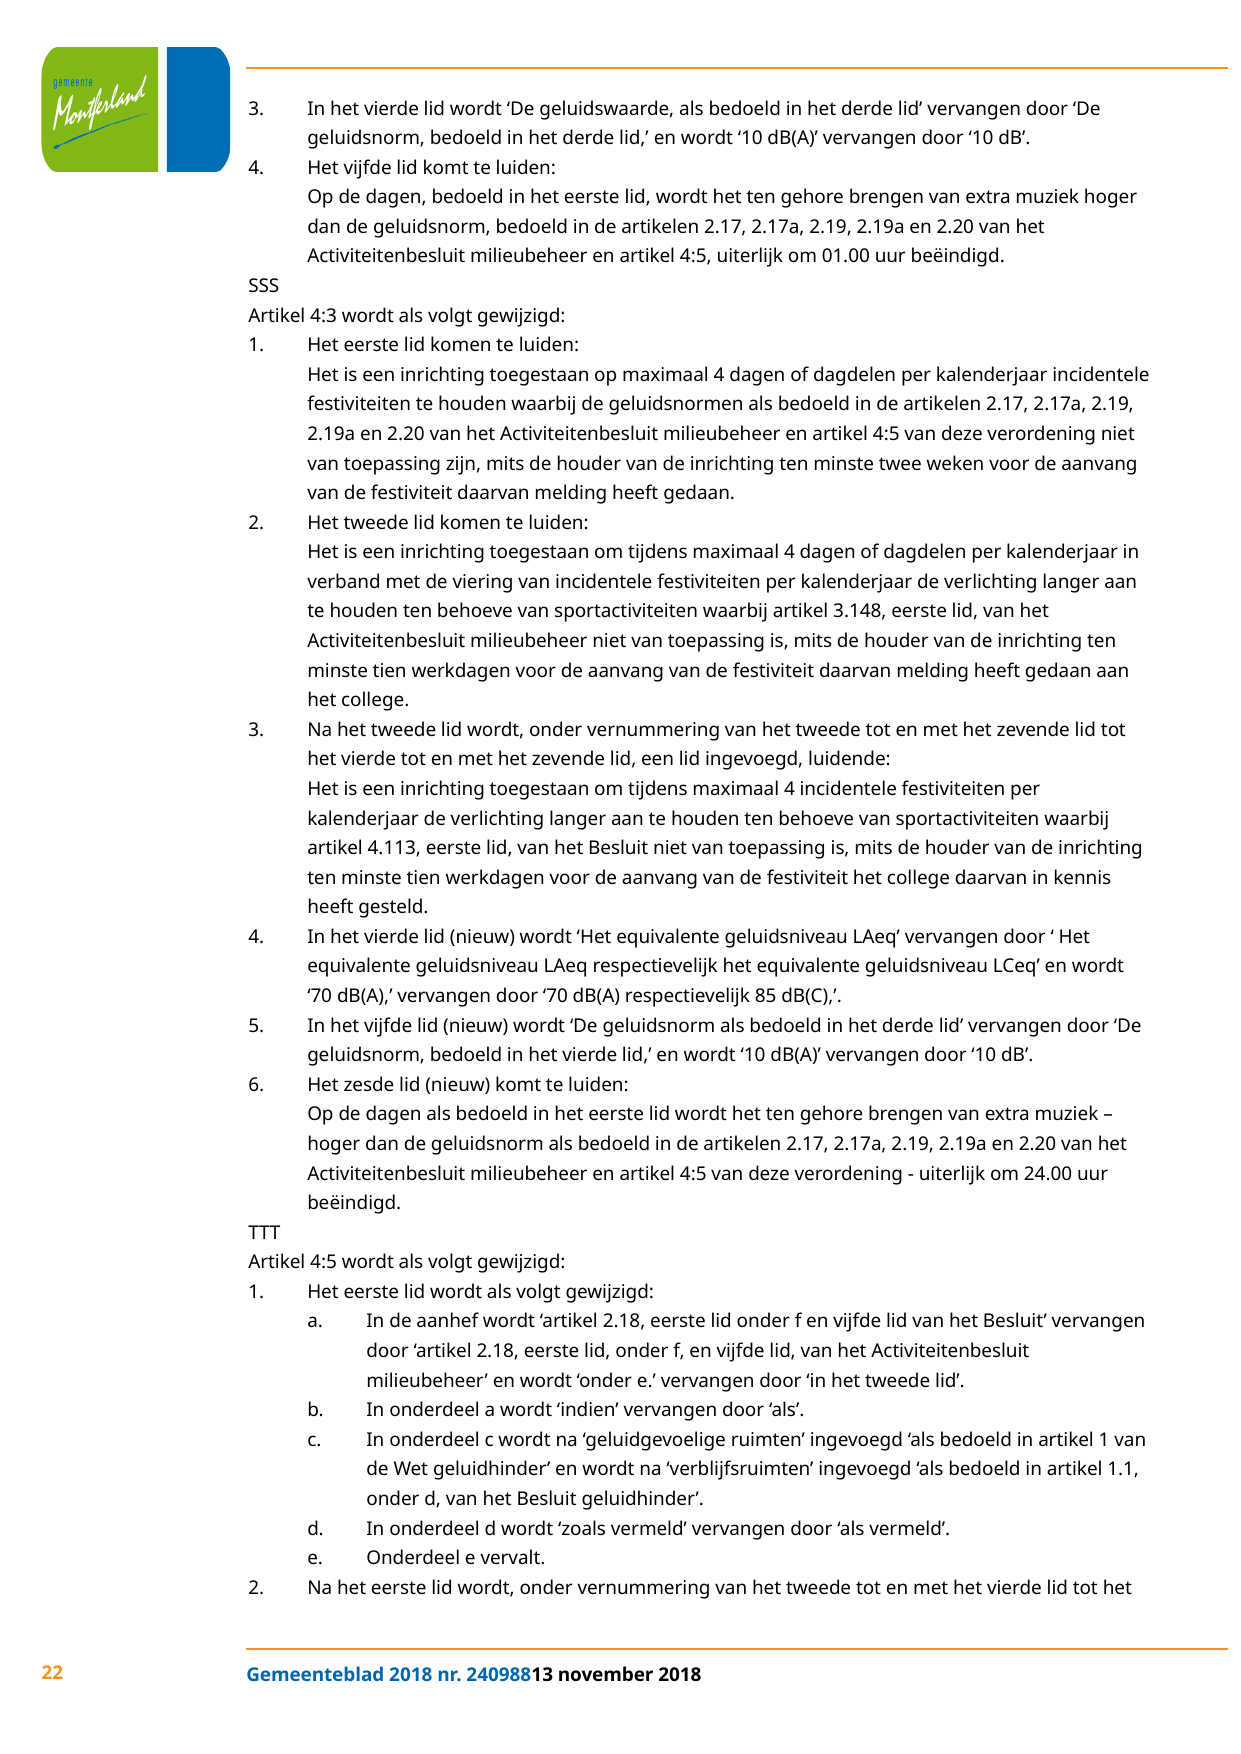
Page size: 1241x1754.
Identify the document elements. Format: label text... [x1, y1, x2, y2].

text SSS [248, 272, 1152, 298]
list Het vijfde lid komt te luiden: [248, 154, 1152, 180]
list In onderdeel c wordt na ‘geluidgevoelige ruimten’ ingevoegd ‘als bedoeld in artikel 1 van de Wet geluidhinder’ en wordt na ‘verblijfsruimten’ ingevoegd ‘als bedoeld in artikel 1.1, onder d, van het Besluit geluidhinder’. [307, 1426, 1152, 1511]
list In onderdeel a wordt ‘indien’ vervangen door ‘als’. [307, 1396, 1152, 1422]
list Het eerste lid komen te luiden: [248, 331, 1152, 357]
list In het vierde lid wordt ‘De geluidswaarde, als bedoeld in het derde lid’ vervangen door ‘De geluidsnorm, bedoeld in het derde lid,’ en wordt ‘10 dB(A)’ vervangen door ‘10 dB’. [248, 95, 1152, 150]
list Het is een inrichting toegestaan om tijdens maximaal 4 incidentele festiviteiten per kalenderjaar de verlichting langer aan te houden ten behoeve van sportactiviteiten waarbij artikel 4.113, eerste lid, van het Besluit niet van toepassing is, mits de houder van de inrichting ten minste tien werkdagen voor de aanvang van de festiviteit het college daarvan in kennis heeft gesteld. [248, 775, 1152, 919]
list Na het eerste lid wordt, onder vernummering van het tweede tot en met het vierde lid tot het [248, 1574, 1152, 1600]
text Artikel 4:3 wordt als volgt gewijzigd: [248, 302, 1152, 328]
list Op de dagen als bedoeld in het eerste lid wordt het ten gehore brengen van extra muziek – hoger dan de geluidsnorm als bedoeld in de artikelen 2.17, 2.17a, 2.19, 2.19a en 2.20 van het Activiteitenbesluit milieubeheer en artikel 4:5 van deze verordening - uiterlijk om 24.00 uur beëindigd. [248, 1101, 1152, 1215]
list Op de dagen, bedoeld in het eerste lid, wordt het ten gehore brengen van extra muziek hoger dan de geluidsnorm, bedoeld in de artikelen 2.17, 2.17a, 2.19, 2.19a en 2.20 van het Activiteitenbesluit milieubeheer en artikel 4:5, uiterlijk om 01.00 uur beëindigd. [248, 183, 1152, 268]
list In de aanhef wordt ‘artikel 2.18, eerste lid onder f en vijfde lid van het Besluit’ vervangen door ‘artikel 2.18, eerste lid, onder f, en vijfde lid, van het Activiteitenbesluit milieubeheer’ en wordt ‘onder e.’ vervangen door ‘in het tweede lid’. [307, 1308, 1152, 1393]
text TTT [248, 1219, 1152, 1245]
list In het vierde lid (nieuw) wordt ‘Het equivalente geluidsniveau LAeq’ vervangen door ‘ Het equivalente geluidsniveau LAeq respectievelijk het equivalente geluidsniveau LCeq’ en wordt ‘70 dB(A),’ vervangen door ‘70 dB(A) respectievelijk 85 dB(C),’. [248, 923, 1152, 1008]
list Het is een inrichting toegestaan op maximaal 4 dagen of dagdelen per kalenderjaar incidentele festiviteiten te houden waarbij de geluidsnormen als bedoeld in de artikelen 2.17, 2.17a, 2.19, 2.19a en 2.20 van het Activiteitenbesluit milieubeheer en artikel 4:5 van deze verordening niet van toepassing zijn, mits de houder van de inrichting ten minste twee weken voor de aanvang van de festiviteit daarvan melding heeft gedaan. [248, 361, 1152, 505]
text Artikel 4:5 wordt als volgt gewijzigd: [248, 1248, 1152, 1274]
list Het eerste lid wordt als volgt gewijzigd: [248, 1278, 1152, 1304]
list Het zesde lid (nieuw) komt te luiden: [248, 1071, 1152, 1097]
list Na het tweede lid wordt, onder vernummering van het tweede tot en met het zevende lid tot het vierde tot en met het zevende lid, een lid ingevoegd, luidende: [248, 716, 1152, 771]
list Het is een inrichting toegestaan om tijdens maximaal 4 dagen of dagdelen per kalenderjaar in verband met de viering van incidentele festiviteiten per kalenderjaar de verlichting langer aan te houden ten behoeve van sportactiviteiten waarbij artikel 3.148, eerste lid, van het Activiteitenbesluit milieubeheer niet van toepassing is, mits de houder van de inrichting ten minste tien werkdagen voor de aanvang van de festiviteit daarvan melding heeft gedaan aan het college. [248, 538, 1152, 712]
list In het vijfde lid (nieuw) wordt ‘De geluidsnorm als bedoeld in het derde lid’ vervangen door ‘De geluidsnorm, bedoeld in het vierde lid,’ en wordt ‘10 dB(A)’ vervangen door ‘10 dB’. [248, 1012, 1152, 1067]
list In onderdeel d wordt ‘zoals vermeld’ vervangen door ‘als vermeld’. [307, 1515, 1152, 1541]
picture [41, 47, 231, 172]
list Het tweede lid komen te luiden: [248, 509, 1152, 535]
list Onderdeel e vervalt. [307, 1544, 1152, 1570]
